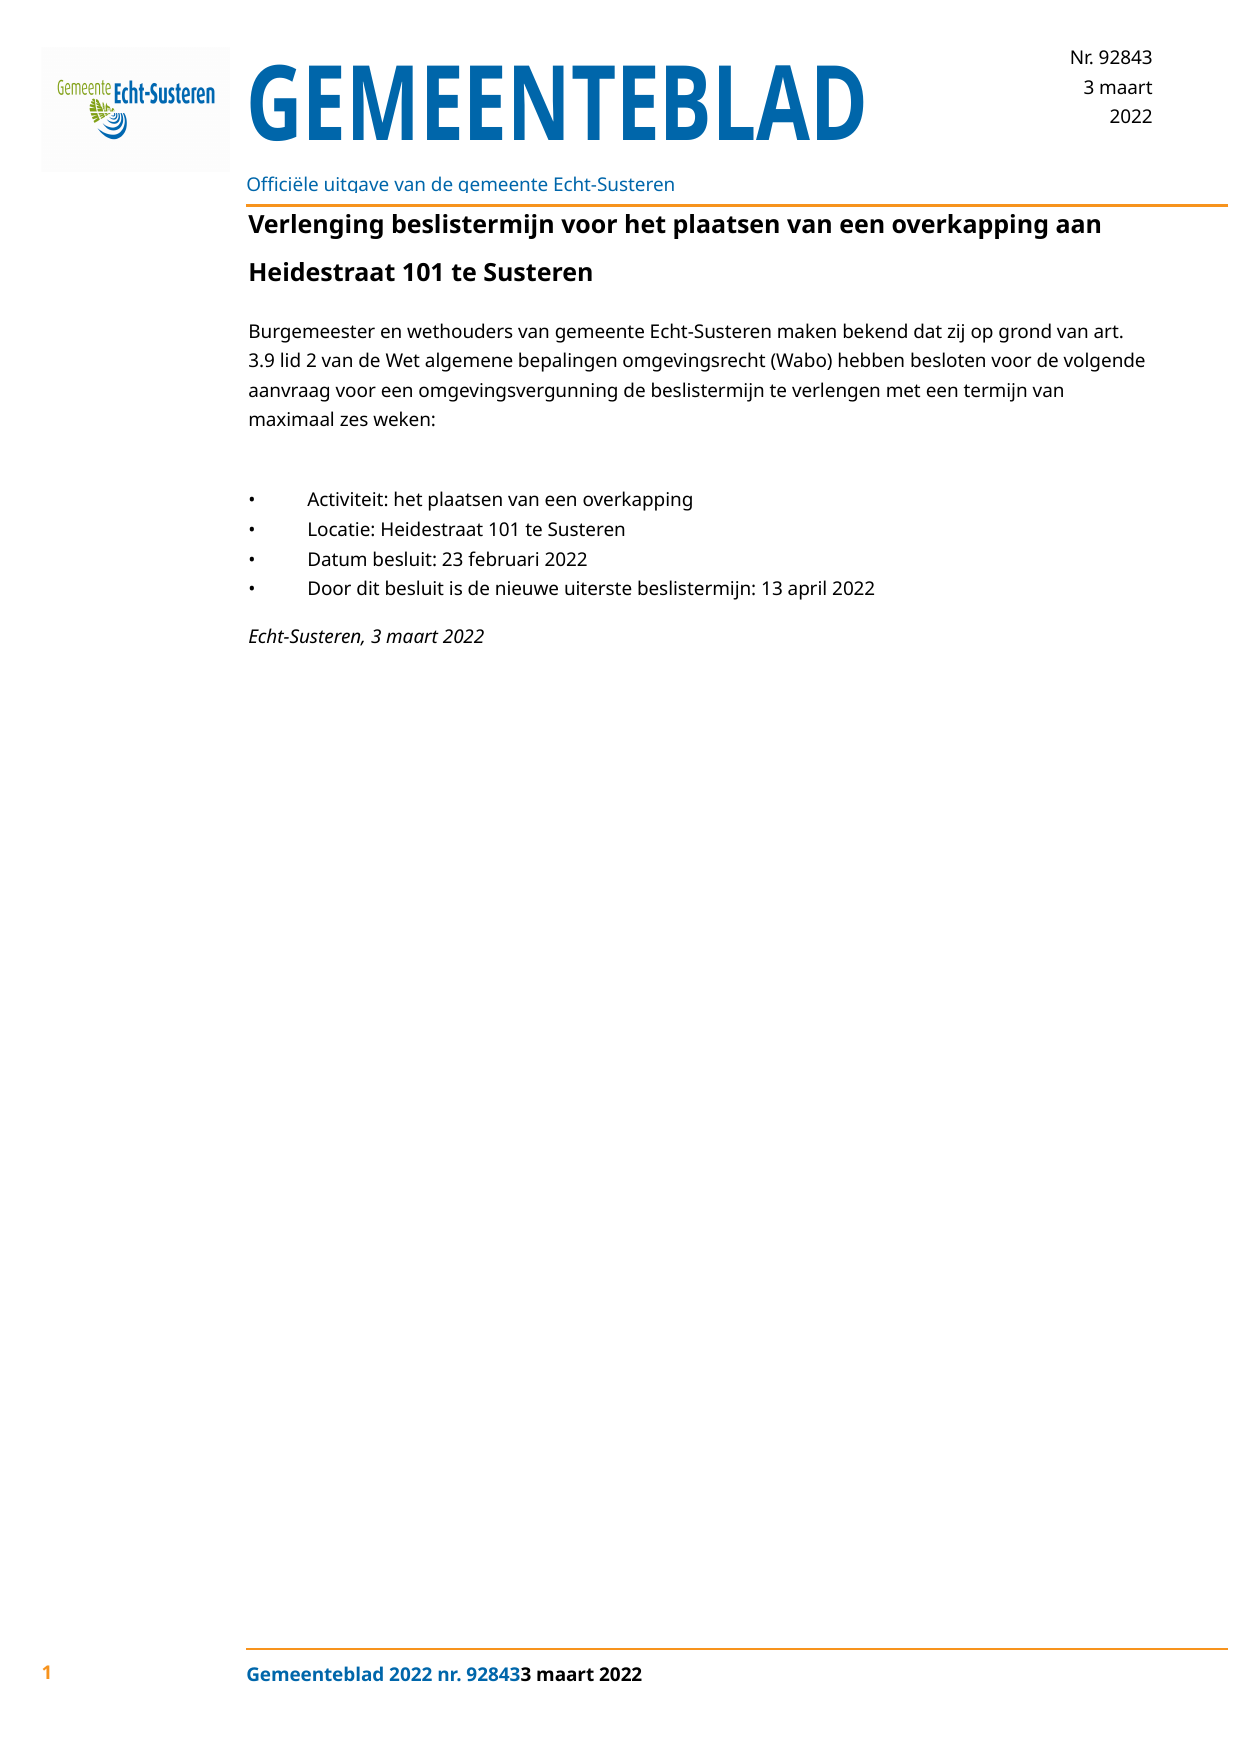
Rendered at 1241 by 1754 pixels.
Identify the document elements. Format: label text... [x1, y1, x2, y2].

list Locatie: Heidestraat 101 te Susteren [248, 516, 1152, 542]
list Datum besluit: 23 februari 2022 [248, 546, 1152, 572]
list Door dit besluit is de nieuwe uiterste beslistermijn: 13 april 2022 [248, 575, 1152, 601]
text Burgemeester en wethouders van gemeente Echt-Susteren maken bekend dat zij op grond van art. 3.9 lid 2 van de Wet algemene bepalingen omgevingsrecht (Wabo) hebben besloten voor de volgende aanvraag voor een omgevingsvergunning de beslistermijn te verlengen met een termijn van maximaal zes weken: [248, 318, 1152, 432]
text Verlenging beslistermijn voor het plaatsen van een overkapping aan Heidestraat 101 te Susteren [248, 207, 1152, 288]
text Echt-Susteren, 3 maart 2022 [248, 623, 1152, 649]
picture [41, 47, 231, 172]
list Activiteit: het plaatsen van een overkapping [248, 487, 1152, 512]
